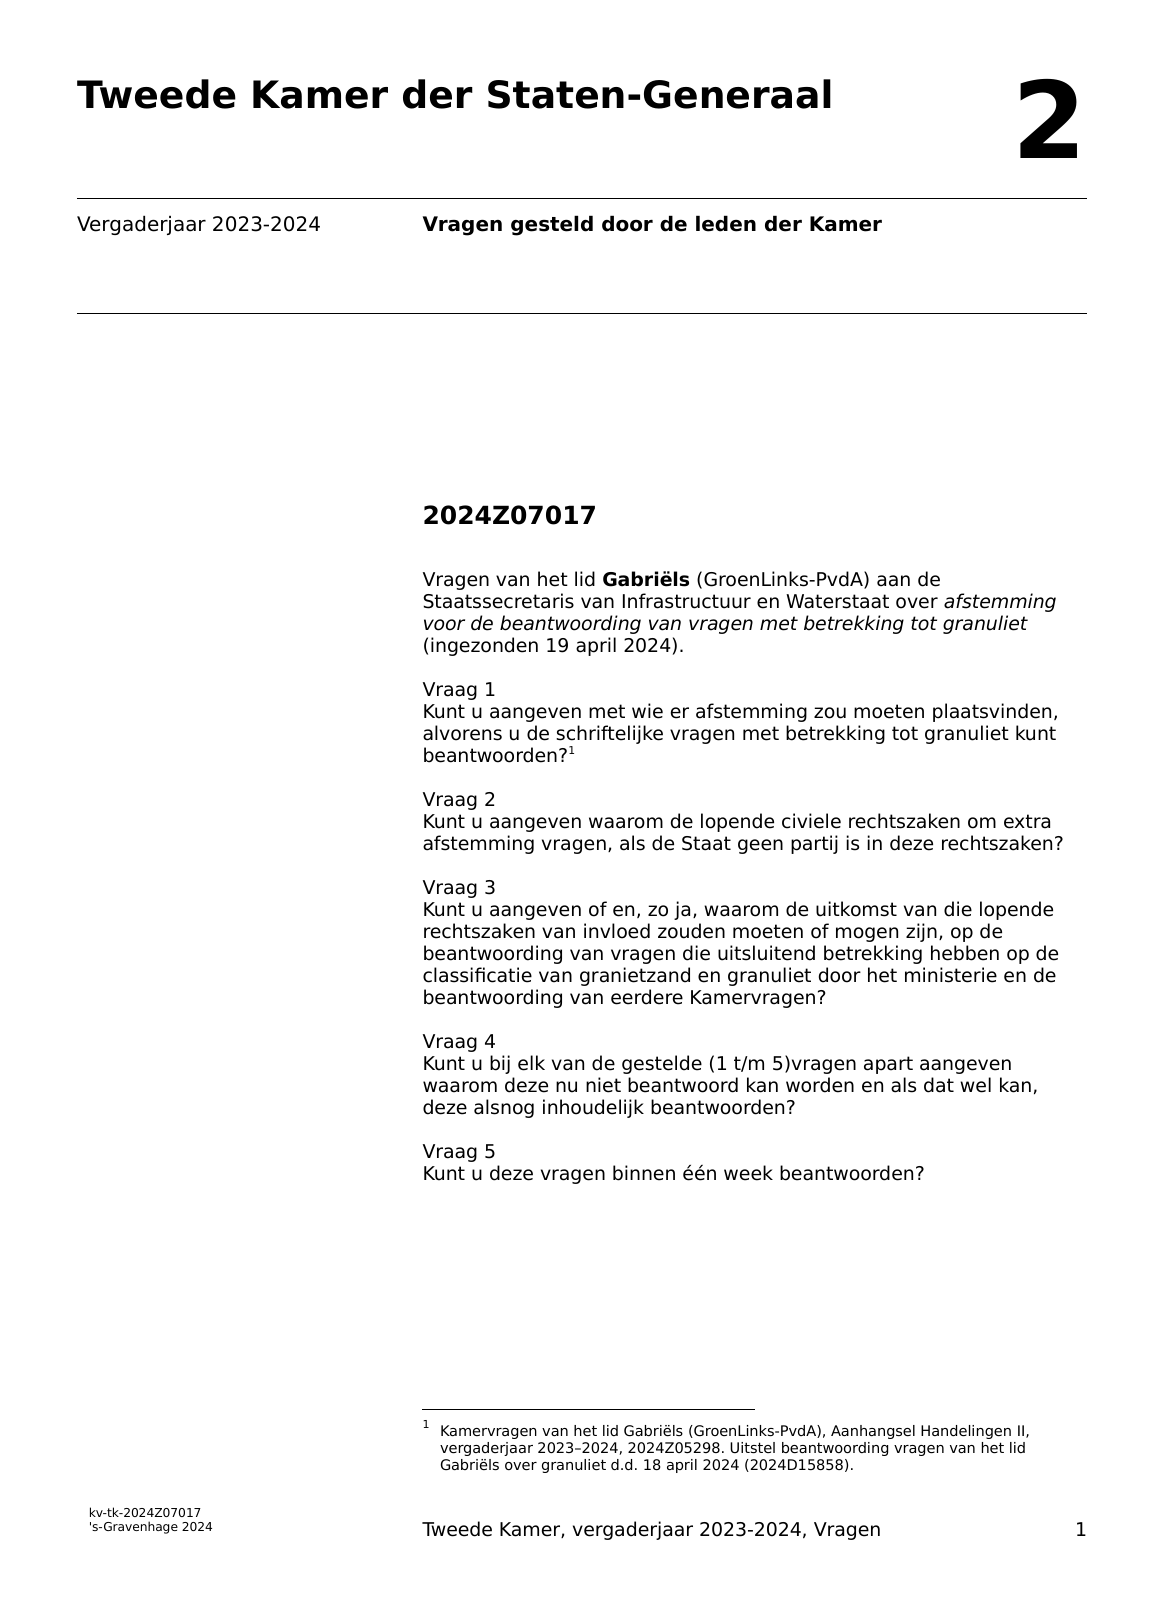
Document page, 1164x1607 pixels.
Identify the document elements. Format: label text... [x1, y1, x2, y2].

text Vraag 3 [422, 877, 1087, 899]
text Vraag 1 [422, 679, 1087, 701]
table_cell Vragen gesteld door de leden der Kamer [422, 199, 1087, 313]
text Kunt u deze vragen binnen één week beantwoorden? [422, 1163, 1087, 1185]
text 2024Z07017 [422, 501, 1087, 531]
text 's-Gravenhage 2024 [88, 1520, 323, 1534]
table_cell Vergaderjaar 2023-2024 [77, 199, 422, 313]
text Kamervragen van het lid Gabriëls (GroenLinks-PvdA), Aanhangsel Handelingen II, vergaderjaar 2023–2024, 2024Z05298. Uitstel beantwoording vragen van het lid Gabriëls over granuliet d.d. 18 april 2024 (2024D15858). [422, 1418, 1087, 1474]
text Kunt u aangeven met wie er afstemming zou moeten plaatsvinden, alvorens u de schriftelijke vragen met betrekking tot granuliet kunt beantwoorden? [422, 701, 1087, 767]
text Vragen van het lid Gabriëls (GroenLinks-PvdA) aan de Staatssecretaris van Infrastructuur en Waterstaat over afstemming voor de beantwoording van vragen met betrekking tot granuliet (ingezonden 19 april 2024). [422, 569, 1087, 657]
text Kunt u aangeven of en, zo ja, waarom de uitkomst van die lopende rechtszaken van invloed zouden moeten of mogen zijn, op de beantwoording van vragen die uitsluitend betrekking hebben op de classificatie van granietzand en granuliet door het ministerie en de beantwoording van eerdere Kamervragen? [422, 899, 1087, 1009]
text kv-tk-2024Z07017 [88, 1506, 323, 1520]
text Vraag 5 [422, 1141, 1087, 1163]
text Kunt u aangeven waarom de lopende civiele rechtszaken om extra afstemming vragen, als de Staat geen partij is in deze rechtszaken? [422, 811, 1087, 855]
text Vraag 2 [422, 789, 1087, 811]
table_header 2 [886, 59, 1087, 198]
table_header Tweede Kamer der Staten-Generaal [77, 59, 886, 198]
text Vraag 4 [422, 1031, 1087, 1053]
text Kunt u bij elk van de gestelde (1 t/m 5)vragen apart aangeven waarom deze nu niet beantwoord kan worden en als dat wel kan, deze alsnog inhoudelijk beantwoorden? [422, 1053, 1087, 1119]
